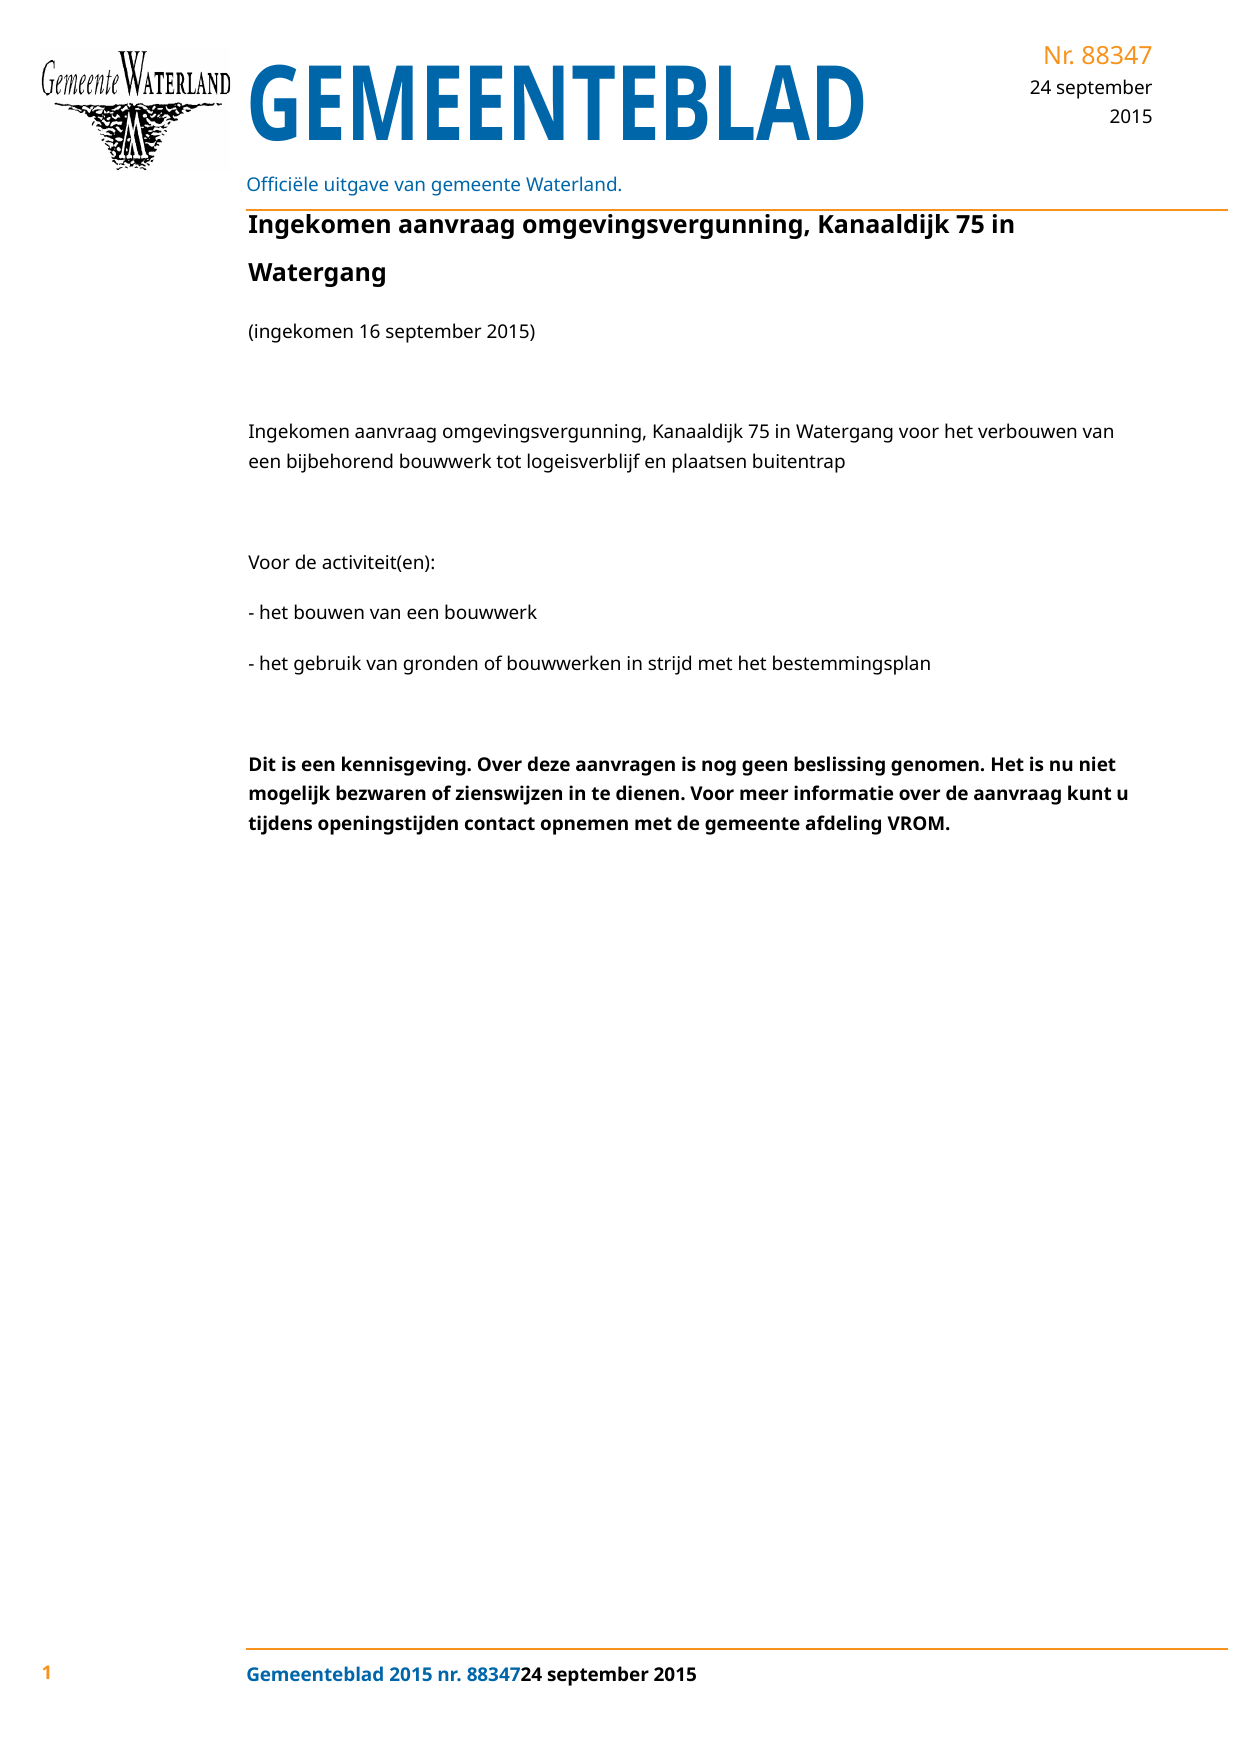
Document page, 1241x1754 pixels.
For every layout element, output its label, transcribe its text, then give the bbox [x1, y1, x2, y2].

text (ingekomen 16 september 2015) [248, 318, 1152, 344]
text - het gebruik van gronden of bouwwerken in strijd met het bestemmingsplan [248, 650, 1152, 676]
text Voor de activiteit(en): [248, 549, 1152, 575]
text Dit is een kennisgeving. Over deze aanvragen is nog geen beslissing genomen. Het is nu niet mogelijk bezwaren of zienswijzen in te dienen. Voor meer informatie over de aanvraag kunt u tijdens openingstijden contact opnemen met de gemeente afdeling VROM. [248, 751, 1152, 836]
text - het bouwen van een bouwwerk [248, 599, 1152, 625]
text Ingekomen aanvraag omgevingsvergunning, Kanaaldijk 75 in Watergang voor het verbouwen van een bijbehorend bouwwerk tot logeisverblijf en plaatsen buitentrap [248, 419, 1152, 474]
picture [41, 47, 231, 172]
text Ingekomen aanvraag omgevingsvergunning, Kanaaldijk 75 in Watergang [248, 211, 1152, 288]
